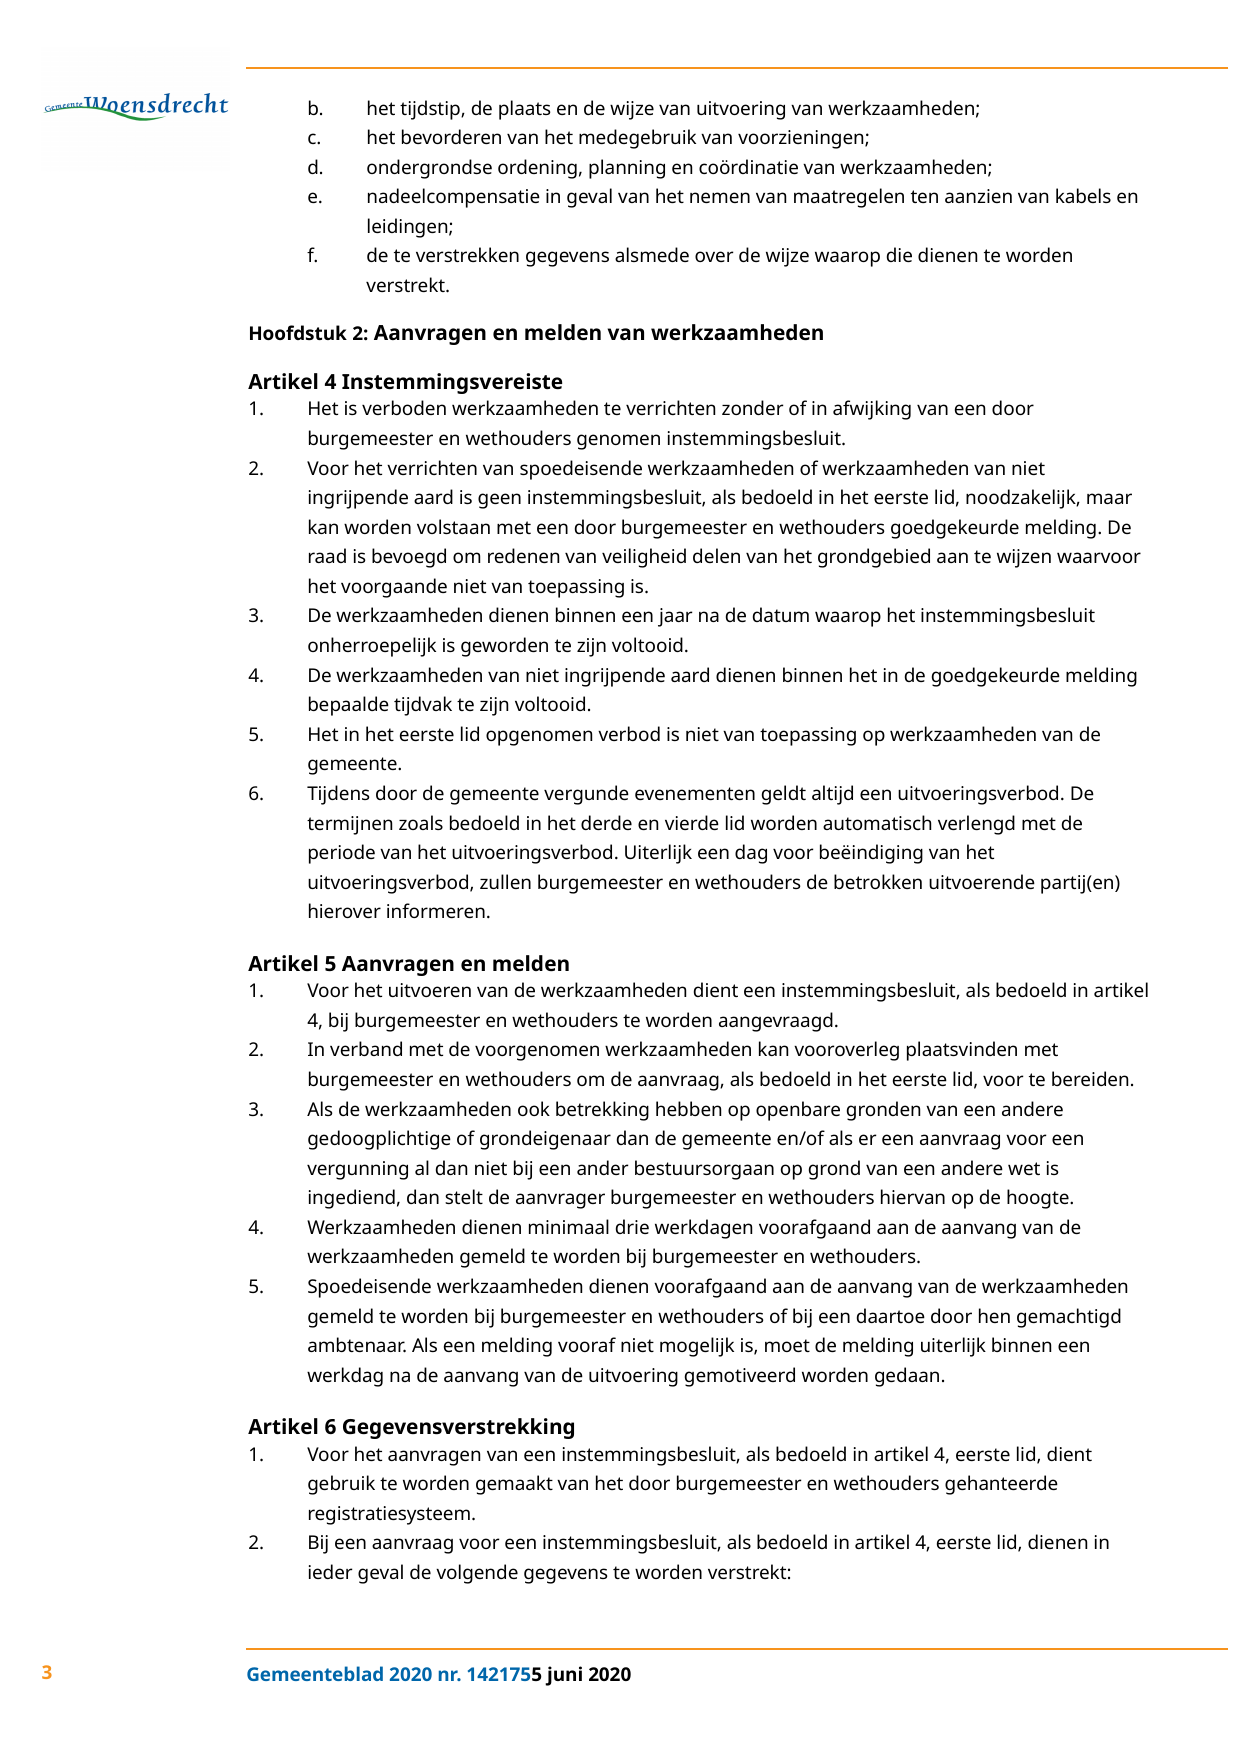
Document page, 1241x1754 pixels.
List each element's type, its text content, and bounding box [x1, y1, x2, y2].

list Voor het verrichten van spoedeisende werkzaamheden of werkzaamheden van niet ingrijpende aard is geen instemmingsbesluit, als bedoeld in het eerste lid, noodzakelijk, maar kan worden volstaan met een door burgemeester en wethouders goedgekeurde melding. De raad is bevoegd om redenen van veiligheid delen van het grondgebied aan te wijzen waarvoor het voorgaande niet van toepassing is. [248, 455, 1152, 599]
list Tijdens door de gemeente vergunde evenementen geldt altijd een uitvoeringsverbod. De termijnen zoals bedoeld in het derde en vierde lid worden automatisch verlengd met de periode van het uitvoeringsverbod. Uiterlijk een dag voor beëindiging van het uitvoeringsverbod, zullen burgemeester en wethouders de betrokken uitvoerende partij(en) hierover informeren. [248, 780, 1152, 924]
list Werkzaamheden dienen minimaal drie werkdagen voorafgaand aan de aanvang van de werkzaamheden gemeld te worden bij burgemeester en wethouders. [248, 1214, 1152, 1269]
list Het is verboden werkzaamheden te verrichten zonder of in afwijking van een door burgemeester en wethouders genomen instemmingsbesluit. [248, 396, 1152, 451]
picture [41, 47, 231, 172]
text Hoofdstuk 2: Aanvragen en melden van werkzaamheden [248, 318, 1152, 346]
list ondergrondse ordening, planning en coördinatie van werkzaamheden; [307, 154, 1152, 180]
list Voor het uitvoeren van de werkzaamheden dient een instemmingsbesluit, als bedoeld in artikel 4, bij burgemeester en wethouders te worden aangevraagd. [248, 977, 1152, 1033]
list Spoedeisende werkzaamheden dienen voorafgaand aan de aanvang van de werkzaamheden gemeld te worden bij burgemeester en wethouders of bij een daartoe door hen gemachtigd ambtenaar. Als een melding vooraf niet mogelijk is, moet de melding uiterlijk binnen een werkdag na de aanvang van de uitvoering gemotiveerd worden gedaan. [248, 1273, 1152, 1388]
list Als de werkzaamheden ook betrekking hebben op openbare gronden van een andere gedoogplichtige of grondeigenaar dan de gemeente en/of als er een aanvraag voor een vergunning al dan niet bij een ander bestuursorgaan op grond van een andere wet is ingediend, dan stelt de aanvrager burgemeester en wethouders hiervan op de hoogte. [248, 1096, 1152, 1210]
list de te verstrekken gegevens alsmede over de wijze waarop die dienen te worden verstrekt. [307, 243, 1152, 298]
list Het in het eerste lid opgenomen verbod is niet van toepassing op werkzaamheden van de gemeente. [248, 721, 1152, 776]
text Artikel 4 Instemmingsvereiste [248, 367, 1152, 396]
list In verband met de voorgenomen werkzaamheden kan vooroverleg plaatsvinden met burgemeester en wethouders om de aanvraag, als bedoeld in het eerste lid, voor te bereiden. [248, 1037, 1152, 1092]
list De werkzaamheden dienen binnen een jaar na de datum waarop het instemmingsbesluit onherroepelijk is geworden te zijn voltooid. [248, 603, 1152, 658]
list Bij een aanvraag voor een instemmingsbesluit, als bedoeld in artikel 4, eerste lid, dienen in ieder geval de volgende gegevens te worden verstrekt: [248, 1529, 1152, 1585]
list het tijdstip, de plaats en de wijze van uitvoering van werkzaamheden; [307, 95, 1152, 121]
list nadeelcompensatie in geval van het nemen van maatregelen ten aanzien van kabels en leidingen; [307, 183, 1152, 239]
list De werkzaamheden van niet ingrijpende aard dienen binnen het in de goedgekeurde melding bepaalde tijdvak te zijn voltooid. [248, 662, 1152, 717]
list het bevorderen van het medegebruik van voorzieningen; [307, 124, 1152, 150]
text Artikel 5 Aanvragen en melden [248, 949, 1152, 977]
text Artikel 6 Gegevensverstrekking [248, 1412, 1152, 1441]
list Voor het aanvragen van een instemmingsbesluit, als bedoeld in artikel 4, eerste lid, dient gebruik te worden gemaakt van het door burgemeester en wethouders gehanteerde registratiesysteem. [248, 1441, 1152, 1526]
